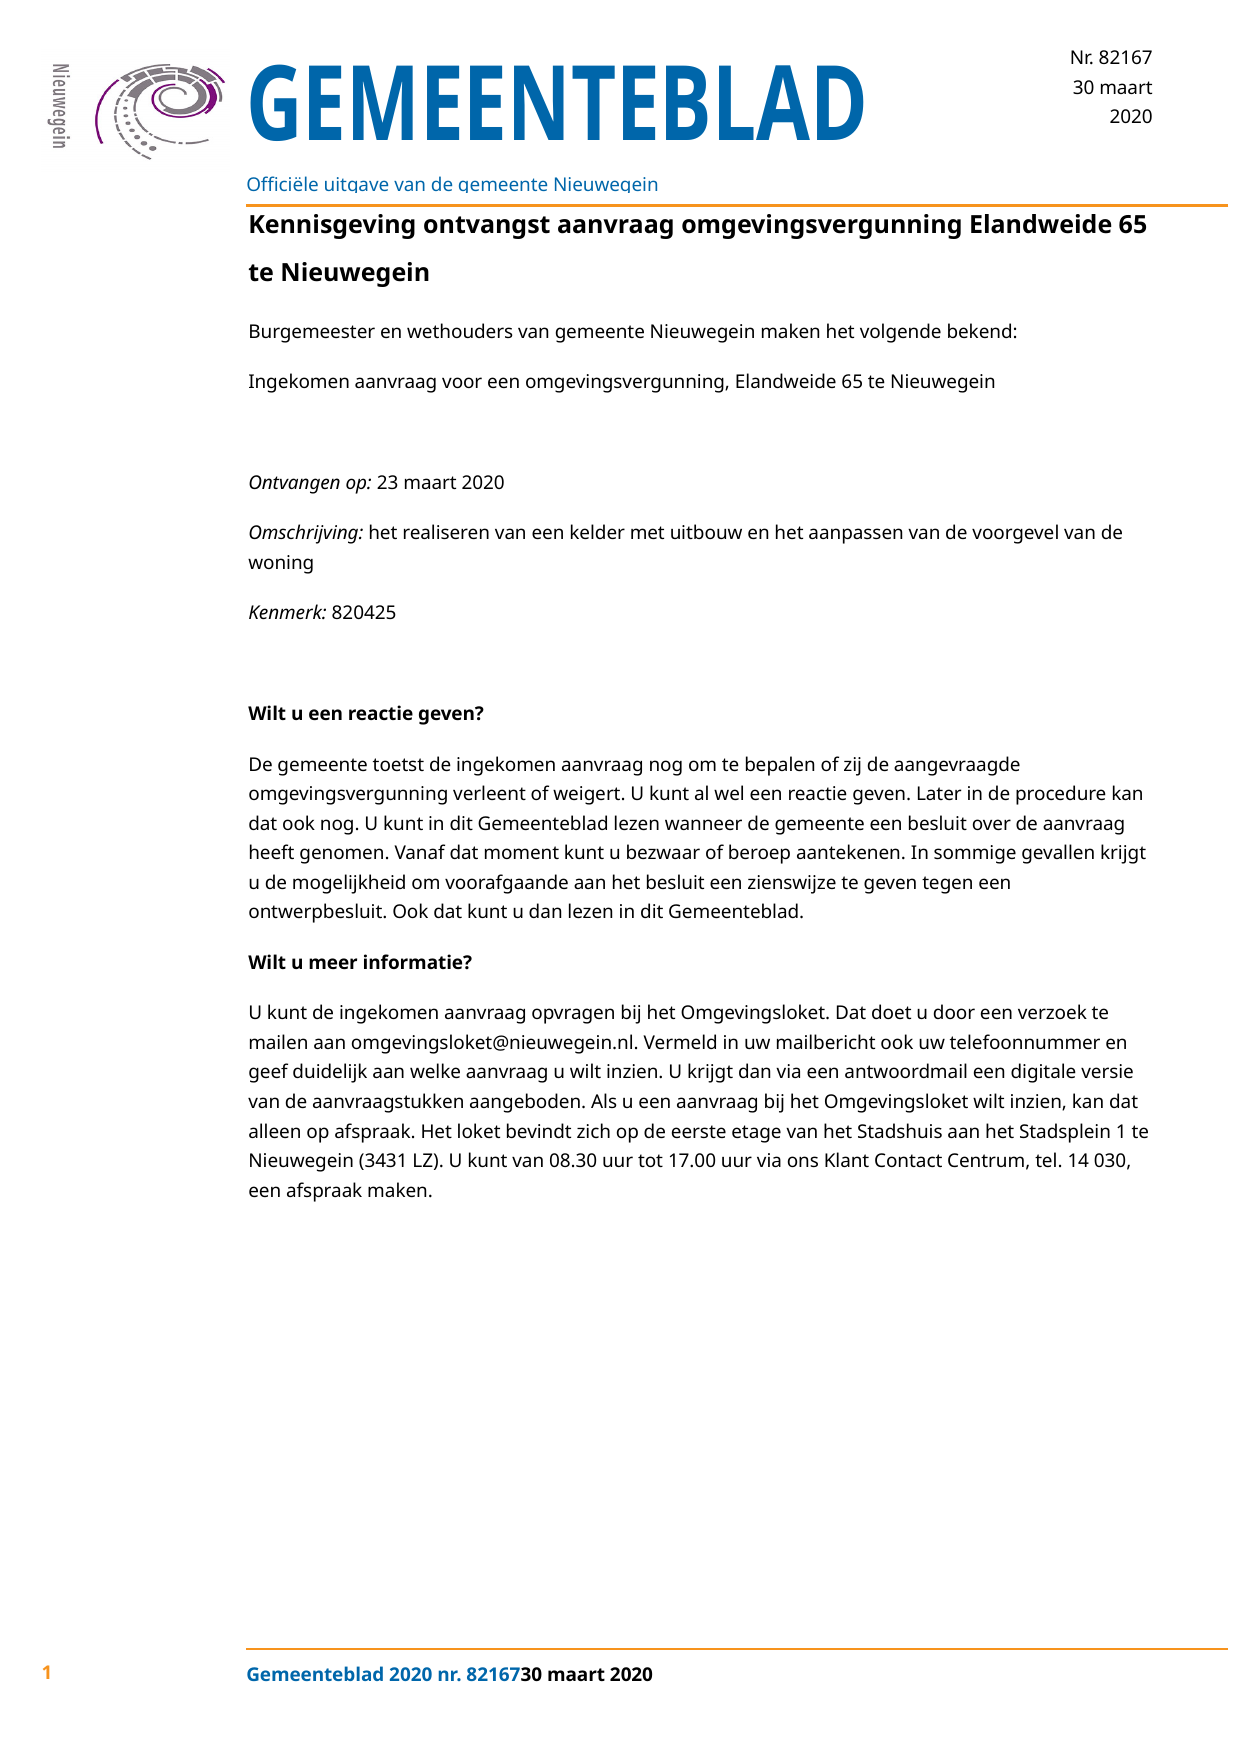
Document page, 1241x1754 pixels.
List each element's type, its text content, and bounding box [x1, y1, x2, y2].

picture [41, 47, 231, 172]
text Kenmerk: 820425 [248, 599, 1152, 625]
text Ontvangen op: 23 maart 2020 [248, 469, 1152, 495]
text Omschrijving: het realiseren van een kelder met uitbouw en het aanpassen van de voorgevel van de woning [248, 519, 1152, 575]
text De gemeente toetst de ingekomen aanvraag nog om te bepalen of zij de aangevraagde omgevingsvergunning verleent of weigert. U kunt al wel een reactie geven. Later in de procedure kan dat ook nog. U kunt in dit Gemeenteblad lezen wanneer de gemeente een besluit over de aanvraag heeft genomen. Vanaf dat moment kunt u bezwaar of beroep aantekenen. In sommige gevallen krijgt u de mogelijkheid om voorafgaande aan het besluit een zienswijze te geven tegen een ontwerpbesluit. Ook dat kunt u dan lezen in dit Gemeenteblad. [248, 751, 1152, 924]
text U kunt de ingekomen aanvraag opvragen bij het Omgevingsloket. Dat doet u door een verzoek te mailen aan omgevingsloket@nieuwegein.nl. Vermeld in uw mailbericht ook uw telefoonnummer en geef duidelijk aan welke aanvraag u wilt inzien. U krijgt dan via een antwoordmail een digitale versie van de aanvraagstukken aangeboden. Als u een aanvraag bij het Omgevingsloket wilt inzien, kan dat alleen op afspraak. Het loket bevindt zich op de eerste etage van het Stadshuis aan het Stadsplein 1 te Nieuwegein (3431 LZ). U kunt van 08.30 uur tot 17.00 uur via ons Klant Contact Centrum, tel. 14 030, een afspraak maken. [248, 999, 1152, 1203]
text Wilt u meer informatie? [248, 949, 1152, 975]
text Burgemeester en wethouders van gemeente Nieuwegein maken het volgende bekend: [248, 318, 1152, 344]
text Kennisgeving ontvangst aanvraag omgevingsvergunning Elandweide 65 te Nieuwegein [248, 207, 1152, 288]
text Ingekomen aanvraag voor een omgevingsvergunning, Elandweide 65 te Nieuwegein [248, 368, 1152, 394]
text Wilt u een reactie geven? [248, 700, 1152, 726]
